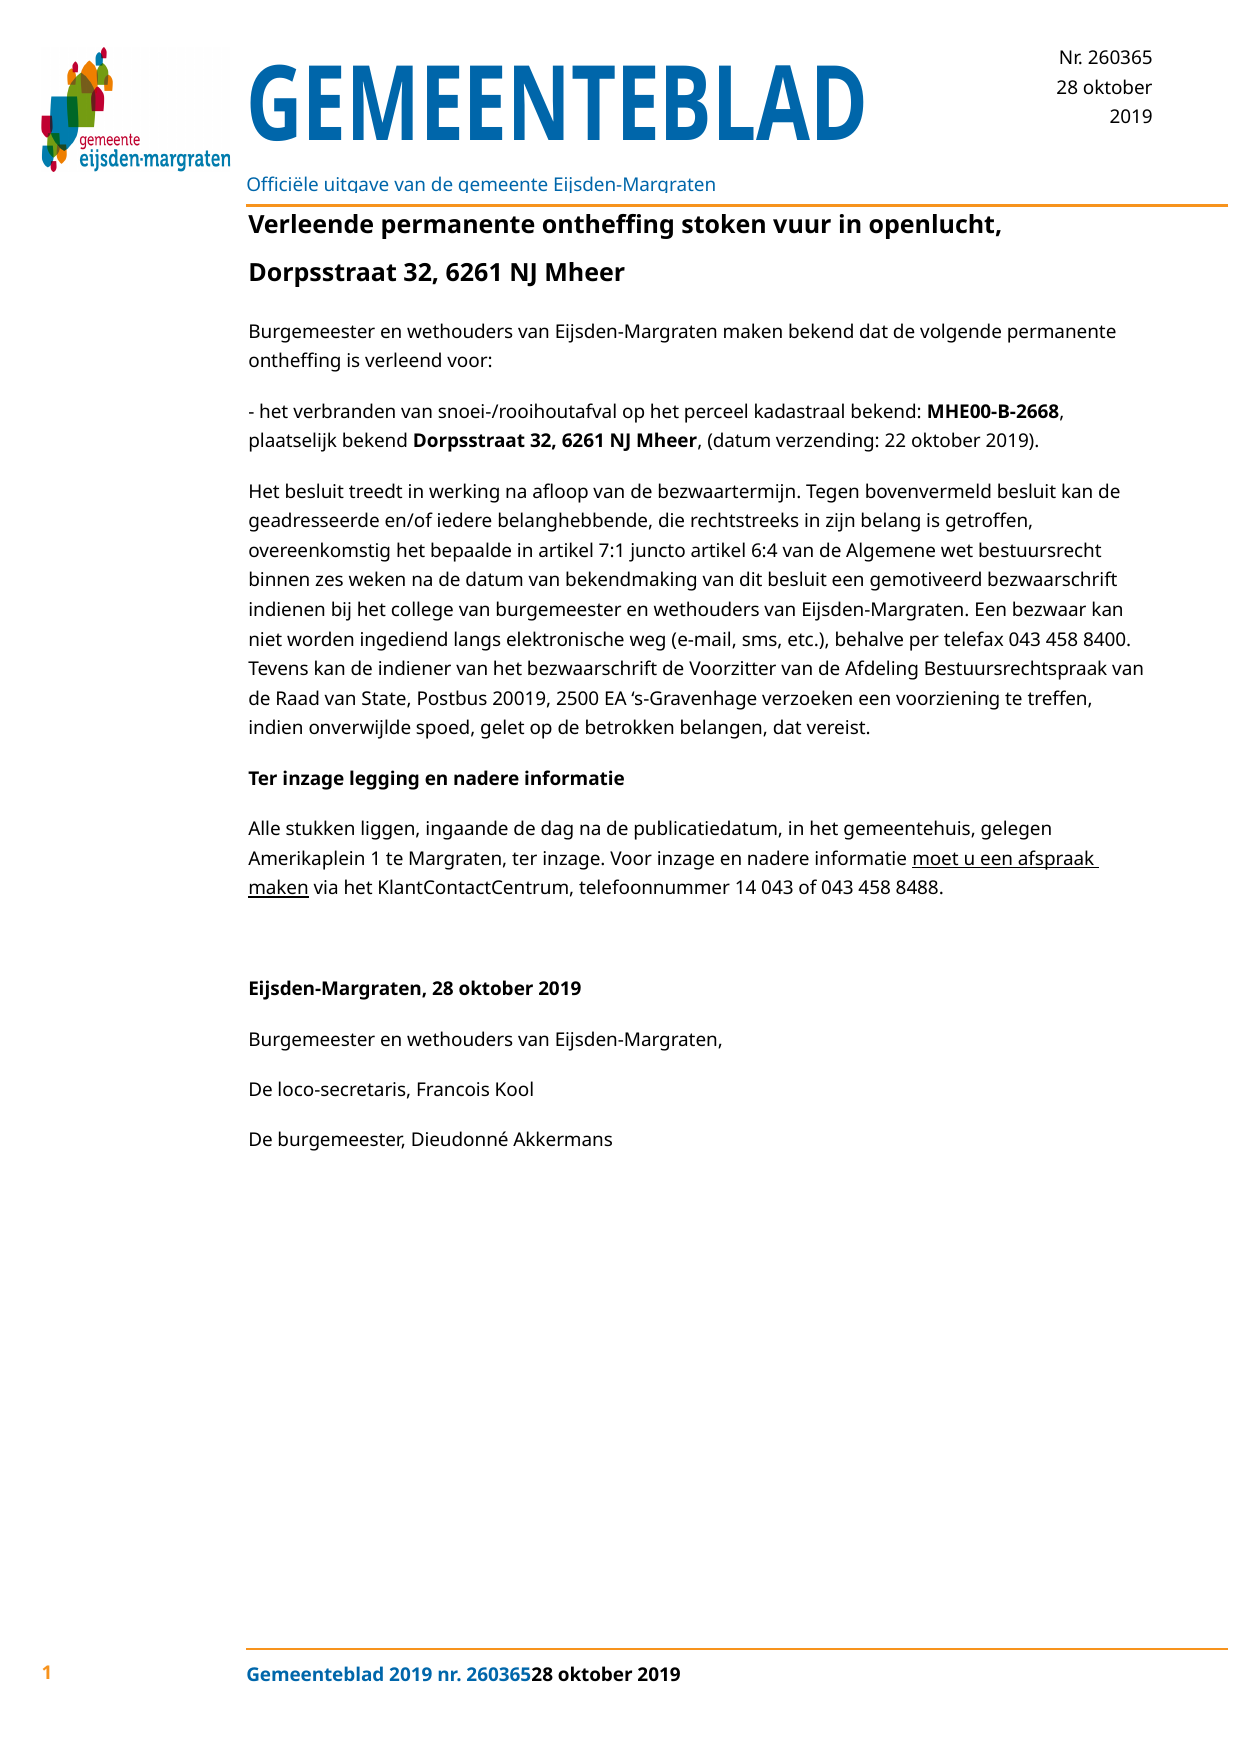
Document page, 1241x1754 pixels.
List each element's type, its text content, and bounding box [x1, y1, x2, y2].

text Burgemeester en wethouders van Eijsden-Margraten, [248, 1026, 1152, 1052]
text Ter inzage legging en nadere informatie [248, 765, 1152, 791]
picture [41, 47, 231, 172]
text Eijsden-Margraten, 28 oktober 2019 [248, 975, 1152, 1001]
text Alle stukken liggen, ingaande de dag na de publicatiedatum, in het gemeentehuis, gelegen Amerikaplein 1 te Margraten, ter inzage. Voor inzage en nadere informatie moet u een afspraak maken via het KlantContactCentrum, telefoonnummer 14 043 of 043 458 8488. [248, 815, 1152, 900]
text Het besluit treedt in werking na afloop van de bezwaartermijn. Tegen bovenvermeld besluit kan de geadresseerde en/of iedere belanghebbende, die rechtstreeks in zijn belang is getroffen, overeenkomstig het bepaalde in artikel 7:1 juncto artikel 6:4 van de Algemene wet bestuursrecht binnen zes weken na de datum van bekendmaking van dit besluit een gemotiveerd bezwaarschrift indienen bij het college van burgemeester en wethouders van Eijsden-Margraten. Een bezwaar kan niet worden ingediend langs elektronische weg (e-mail, sms, etc.), behalve per telefax 043 458 8400. Tevens kan de indiener van het bezwaarschrift de Voorzitter van de Afdeling Bestuursrechtspraak van de Raad van State, Postbus 20019, 2500 EA ‘s-Gravenhage verzoeken een voorziening te treffen, indien onverwijlde spoed, gelet op de betrokken belangen, dat vereist. [248, 478, 1152, 740]
text Verleende permanente ontheffing stoken vuur in openlucht, Dorpsstraat 32, 6261 NJ Mheer [248, 207, 1152, 288]
text De loco-secretaris, Francois Kool [248, 1076, 1152, 1102]
text Burgemeester en wethouders van Eijsden-Margraten maken bekend dat de volgende permanente ontheffing is verleend voor: [248, 318, 1152, 373]
text - het verbranden van snoei-/rooihoutafval op het perceel kadastraal bekend: MHE00-B-2668, plaatselijk bekend Dorpsstraat 32, 6261 NJ Mheer, (datum verzending: 22 oktober 2019). [248, 398, 1152, 453]
text De burgemeester, Dieudonné Akkermans [248, 1127, 1152, 1152]
